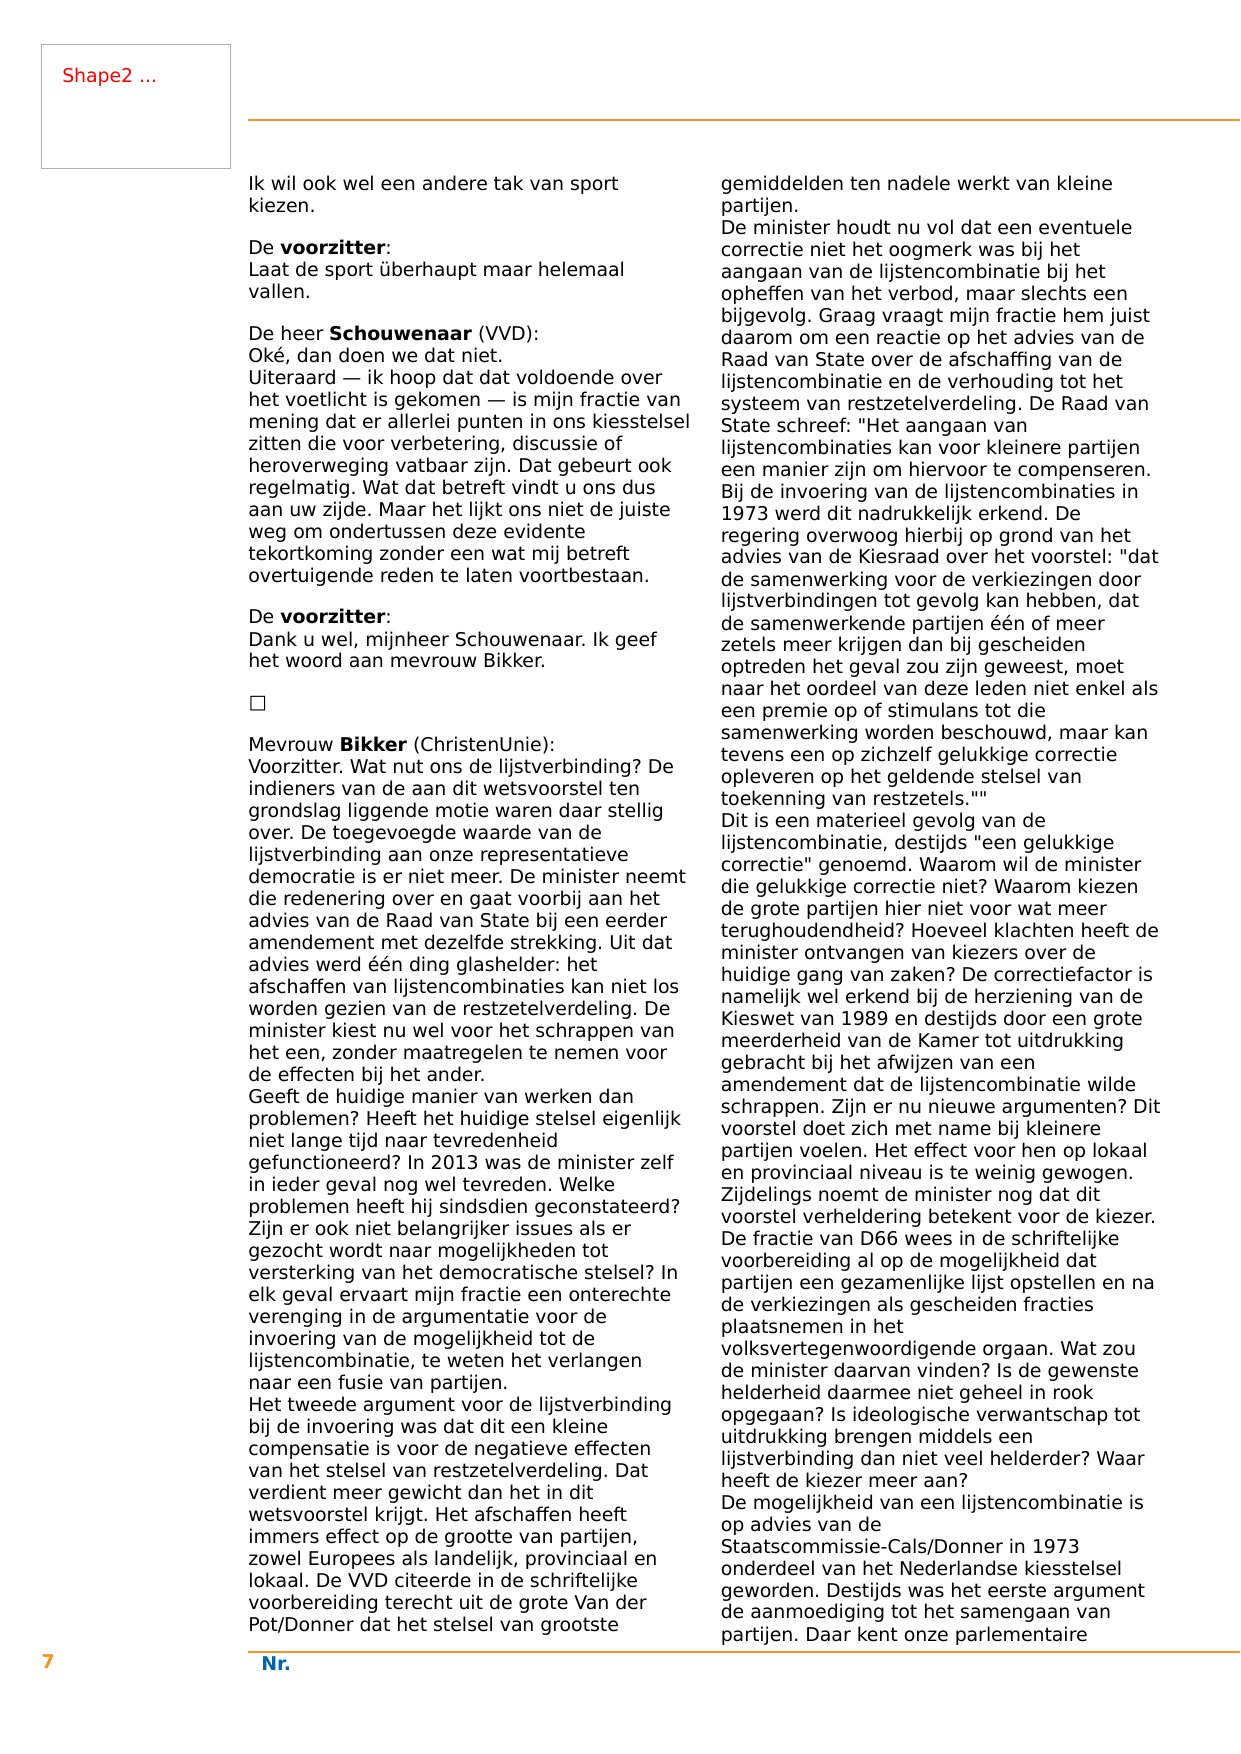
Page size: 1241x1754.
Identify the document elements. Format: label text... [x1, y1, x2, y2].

text Uiteraard — ik hoop dat dat voldoende over het voetlicht is gekomen — is mijn fractie van mening dat er allerlei punten in ons kiesstelsel zitten die voor verbetering, discussie of heroverweging vatbaar zijn. Dat gebeurt ook regelmatig. Wat dat betreft vindt u ons dus aan uw zijde. Maar het lijkt ons niet de juiste weg om ondertussen deze evidente tekortkoming zonder een wat mij betreft overtuigende reden te laten voortbestaan. [248, 367, 691, 586]
text De minister houdt nu vol dat een eventuele correctie niet het oogmerk was bij het aangaan van de lijstencombinatie bij het opheffen van het verbod, maar slechts een bijgevolg. Graag vraagt mijn fractie hem juist daarom om een reactie op het advies van de Raad van State over de afschaffing van de lijstencombinatie en de verhouding tot het systeem van restzetelverdeling. De Raad van State schreef: "Het aangaan van lijstencombinaties kan voor kleinere partijen een manier zijn om hiervoor te compenseren. Bij de invoering van de lijstencombinaties in 1973 werd dit nadrukkelijk erkend. De regering overwoog hierbij op grond van het advies van de Kiesraad over het voorstel: "dat de samenwerking voor de verkiezingen door lijstverbindingen tot gevolg kan hebben, dat de samenwerkende partijen één of meer zetels meer krijgen dan bij gescheiden optreden het geval zou zijn geweest, moet naar het oordeel van deze leden niet enkel als een premie op of stimulans tot die samenwerking worden beschouwd, maar kan tevens een op zichzelf gelukkige correctie opleveren op het geldende stelsel van toekenning van restzetels."" [721, 217, 1163, 810]
text Geeft de huidige manier van werken dan problemen? Heeft het huidige stelsel eigenlijk niet lange tijd naar tevredenheid gefunctioneerd? In 2013 was de minister zelf in ieder geval nog wel tevreden. Welke problemen heeft hij sindsdien geconstateerd? Zijn er ook niet belangrijker issues als er gezocht wordt naar mogelijkheden tot versterking van het democratische stelsel? In elk geval ervaart mijn fractie een onterechte verenging in de argumentatie voor de invoering van de mogelijkheid tot de lijstencombinatie, te weten het verlangen naar een fusie van partijen. [248, 1086, 691, 1394]
text Dank u wel, mijnheer Schouwenaar. Ik geef het woord aan mevrouw Bikker. [248, 628, 691, 672]
text Zijdelings noemt de minister nog dat dit voorstel verheldering betekent voor de kiezer. De fractie van D66 wees in de schriftelijke voorbereiding al op de mogelijkheid dat partijen een gezamenlijke lijst opstellen en na de verkiezingen als gescheiden fracties plaatsnemen in het volksvertegenwoordigende orgaan. Wat zou de minister daarvan vinden? Is de gewenste helderheid daarmee niet geheel in rook opgegaan? Is ideologische verwantschap tot uitdrukking brengen middels een lijstverbinding dan niet veel helderder? Waar heeft de kiezer meer aan? [721, 1184, 1163, 1492]
text Dit is een materieel gevolg van de lijstencombinatie, destijds "een gelukkige correctie" genoemd. Waarom wil de minister die gelukkige correctie niet? Waarom kiezen de grote partijen hier niet voor wat meer terughoudendheid? Hoeveel klachten heeft de minister ontvangen van kiezers over de huidige gang van zaken? De correctiefactor is namelijk wel erkend bij de herziening van de Kieswet van 1989 en destijds door een grote meerderheid van de Kamer tot uitdrukking gebracht bij het afwijzen van een amendement dat de lijstencombinatie wilde schrappen. Zijn er nu nieuwe argumenten? Dit voorstel doet zich met name bij kleinere partijen voelen. Het effect voor hen op lokaal en provinciaal niveau is te weinig gewogen. [721, 810, 1163, 1184]
text Mevrouw Bikker (ChristenUnie): [248, 734, 691, 756]
text Het tweede argument voor de lijstverbinding bij de invoering was dat dit een kleine compensatie is voor de negatieve effecten van het stelsel van restzetelverdeling. Dat verdient meer gewicht dan het in dit wetsvoorstel krijgt. Het afschaffen heeft immers effect op de grootte van partijen, zowel Europees als landelijk, provinciaal en lokaal. De VVD citeerde in de schriftelijke voorbereiding terecht uit de grote Van der Pot/Donner dat het stelsel van grootste [248, 1394, 691, 1636]
text ⬜ [248, 692, 691, 714]
text De heer Schouwenaar (VVD): [248, 323, 691, 345]
text Voorzitter. Wat nut ons de lijstverbinding? De indieners van de aan dit wetsvoorstel ten grondslag liggende motie waren daar stellig over. De toegevoegde waarde van de lijstverbinding aan onze representatieve democratie is er niet meer. De minister neemt die redenering over en gaat voorbij aan het advies van de Raad van State bij een eerder amendement met dezelfde strekking. Uit dat advies werd één ding glashelder: het afschaffen van lijstencombinaties kan niet los worden gezien van de restzetelverdeling. De minister kiest nu wel voor het schrappen van het een, zonder maatregelen te nemen voor de effecten bij het ander. [248, 756, 691, 1086]
text Laat de sport überhaupt maar helemaal vallen. [248, 259, 691, 303]
text Oké, dan doen we dat niet. [248, 345, 691, 367]
text De voorzitter: [248, 237, 691, 259]
text De voorzitter: [248, 606, 691, 628]
text gemiddelden ten nadele werkt van kleine partijen. [721, 173, 1163, 217]
text De mogelijkheid van een lijstencombinatie is op advies van de Staatscommissie-Cals/Donner in 1973 onderdeel van het Nederlandse kiesstelsel geworden. Destijds was het eerste argument de aanmoediging tot het samengaan van partijen. Daar kent onze parlementaire [721, 1492, 1163, 1645]
text Ik wil ook wel een andere tak van sport kiezen. [248, 173, 691, 217]
